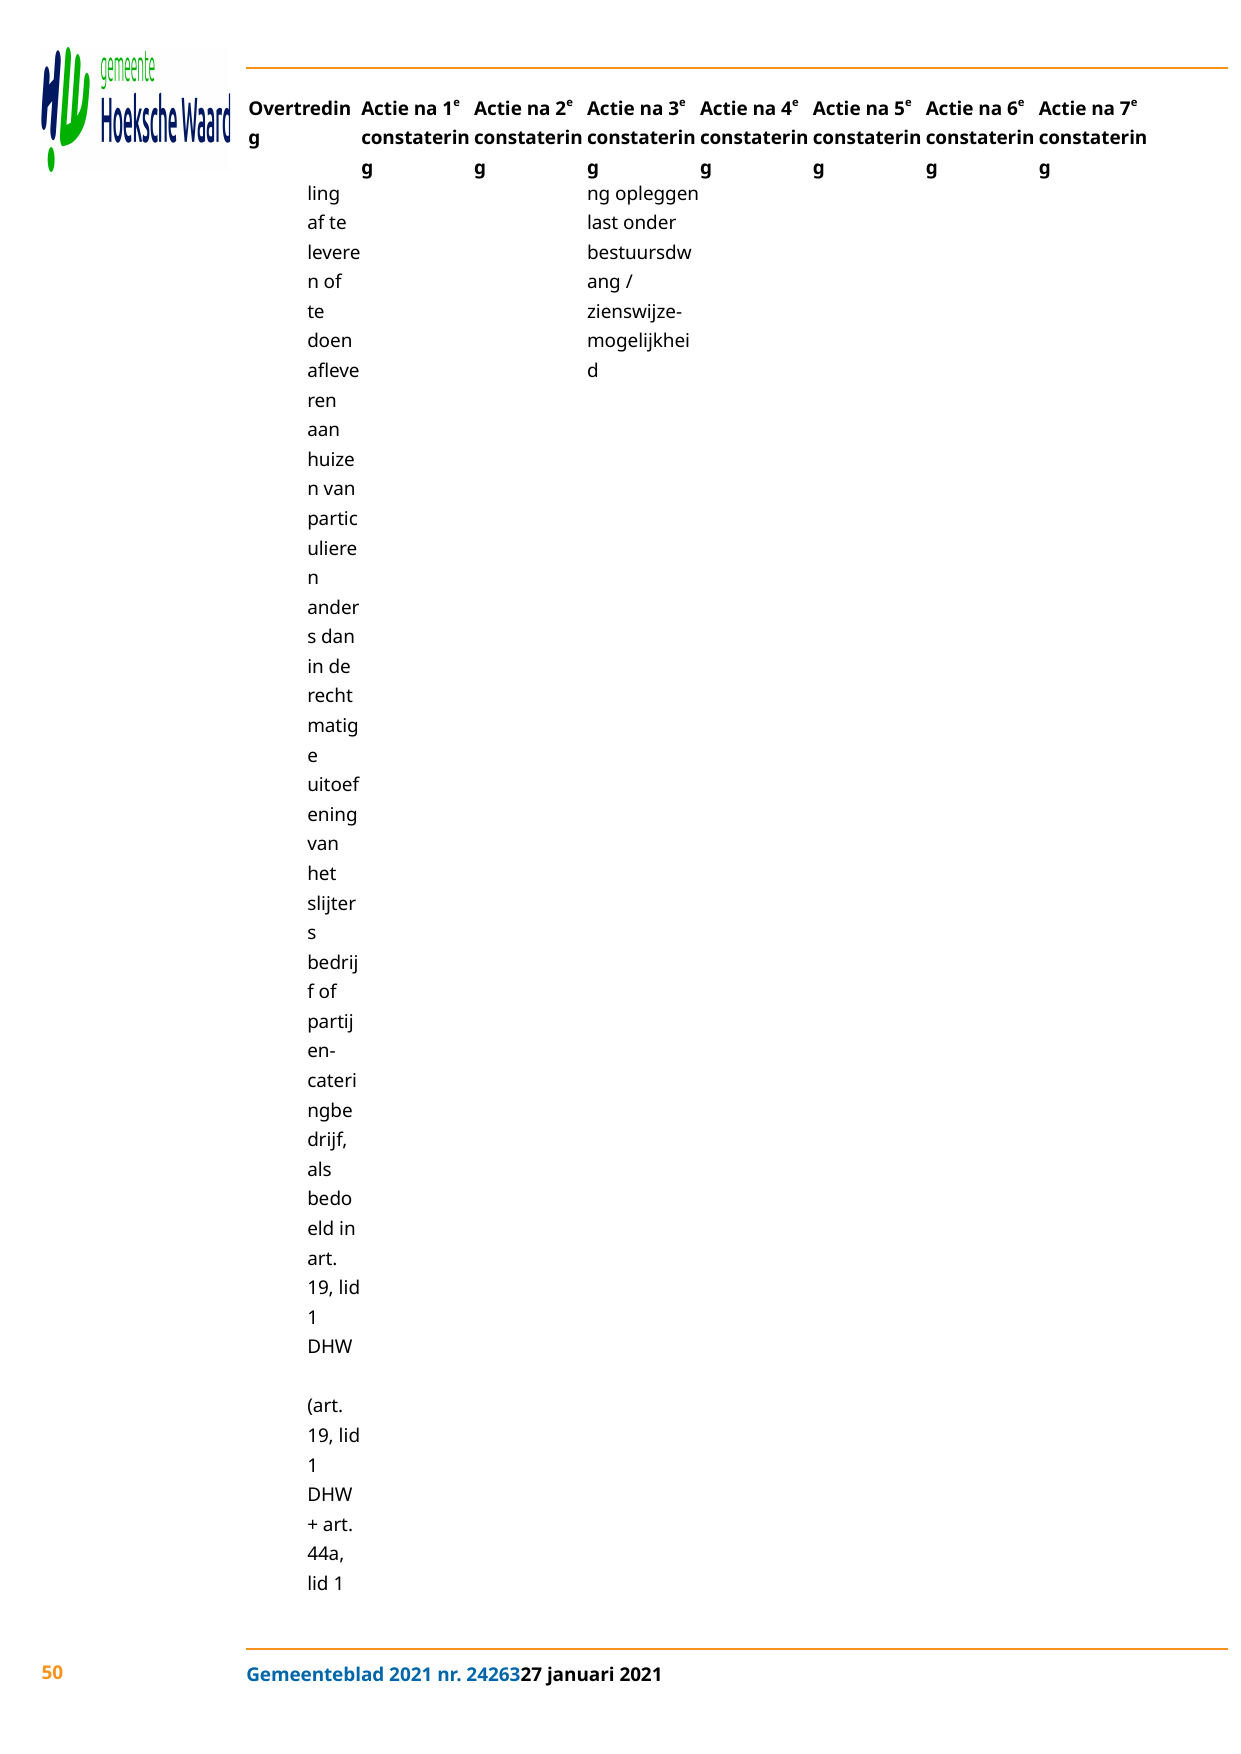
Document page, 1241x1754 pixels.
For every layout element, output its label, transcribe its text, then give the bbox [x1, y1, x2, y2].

table_header Actie na 2e constatering [474, 95, 587, 180]
table_cell [474, 180, 587, 1596]
table_header Actie na 3e constatering [587, 95, 700, 180]
table_cell [1039, 180, 1152, 1596]
table_header Overtreding [248, 95, 361, 180]
table_cell [926, 180, 1038, 1596]
table_header Actie na 7e constatering [1039, 95, 1152, 180]
table_header Actie na 4e constatering [700, 95, 813, 180]
table_header Actie na 6e constatering [926, 95, 1038, 180]
table_header Actie na 1e constatering [361, 95, 474, 180]
table_cell [813, 180, 926, 1596]
picture [41, 47, 231, 172]
table_cell ling af te leveren of te doen afleveren aan huizen van particulieren anders dan in de rechtmatige uitoefening van het slijters bedrijf of partijen-cateringbedrijf, als bedoeld in art. 19, lid 1 DHW (art. 19, lid 1 DHW + art. 44a, lid 1 [248, 180, 361, 1596]
table_header Actie na 5e constatering [813, 95, 926, 180]
table_cell [361, 180, 474, 1596]
table_cell [700, 180, 813, 1596]
table_cell ng opleggen last onder bestuursdwang / zienswijze-mogelijkheid [587, 180, 700, 1596]
